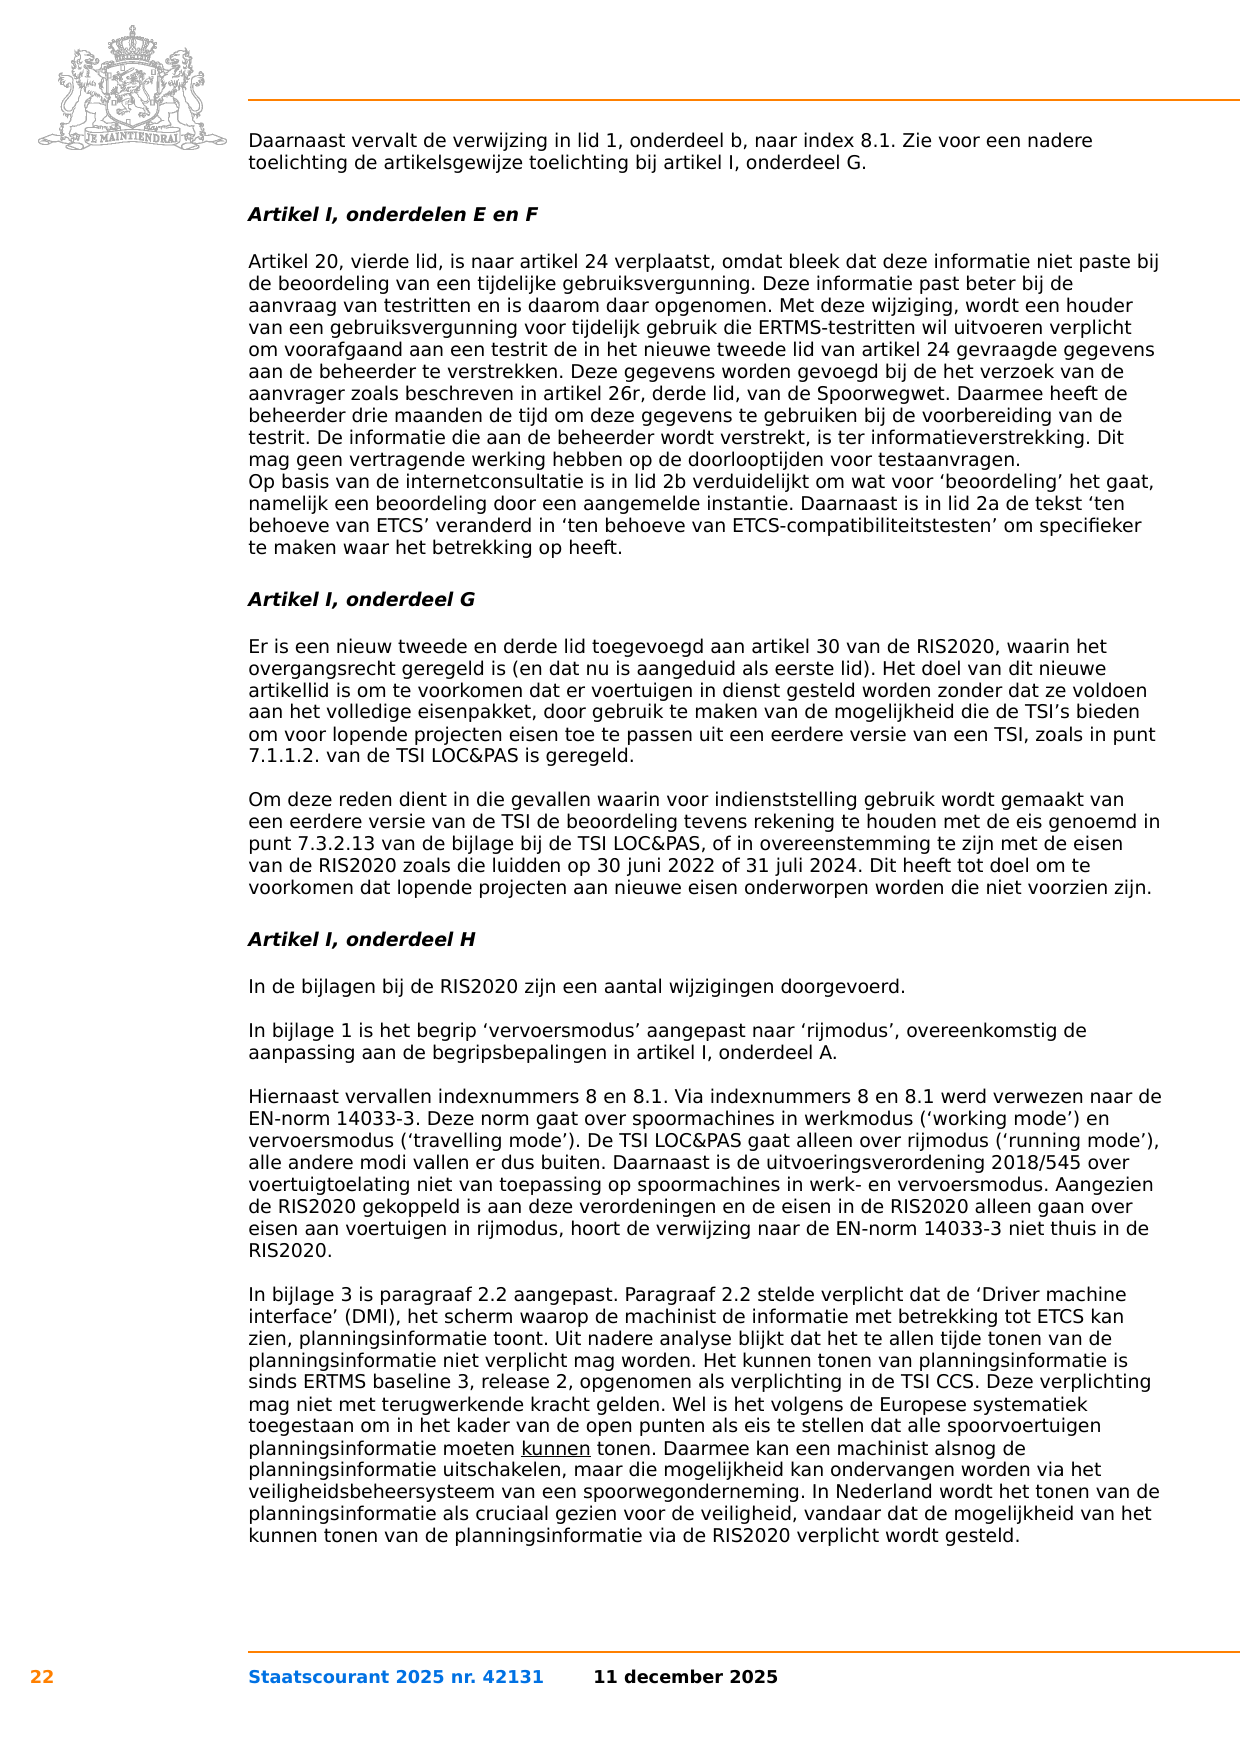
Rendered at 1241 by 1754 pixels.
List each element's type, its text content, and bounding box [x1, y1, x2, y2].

text Om deze reden dient in die gevallen waarin voor indienststelling gebruik wordt gemaakt van een eerdere versie van de TSI de beoordeling tevens rekening te houden met de eis genoemd in punt 7.3.2.13 van de bijlage bij de TSI LOC&PAS, of in overeenstemming te zijn met de eisen van de RIS2020 zoals die luidden op 30 juni 2022 of 31 juli 2024. Dit heeft tot doel om te voorkomen dat lopende projecten aan nieuwe eisen onderworpen worden die niet voorzien zijn. [248, 789, 1163, 899]
text Er is een nieuw tweede en derde lid toegevoegd aan artikel 30 van de RIS2020, waarin het overgangsrecht geregeld is (en dat nu is aangeduid als eerste lid). Het doel van dit nieuwe artikellid is om te voorkomen dat er voertuigen in dienst gesteld worden zonder dat ze voldoen aan het volledige eisenpakket, door gebruik te maken van de mogelijkheid die de TSI’s bieden om voor lopende projecten eisen toe te passen uit een eerdere versie van een TSI, zoals in punt 7.1.1.2. van de TSI LOC&PAS is geregeld. [248, 636, 1163, 767]
subtitle Artikel I, onderdeel G [248, 588, 1163, 611]
text Daarnaast vervalt de verwijzing in lid 1, onderdeel b, naar index 8.1. Zie voor een nadere toelichting de artikelsgewijze toelichting bij artikel I, onderdeel G. [248, 130, 1163, 174]
text Artikel 20, vierde lid, is naar artikel 24 verplaatst, omdat bleek dat deze informatie niet paste bij de beoordeling van een tijdelijke gebruiksvergunning. Deze informatie past beter bij de aanvraag van testritten en is daarom daar opgenomen. Met deze wijziging, wordt een houder van een gebruiksvergunning voor tijdelijk gebruik die ERTMS-testritten wil uitvoeren verplicht om voorafgaand aan een testrit de in het nieuwe tweede lid van artikel 24 gevraagde gegevens aan de beheerder te verstrekken. Deze gegevens worden gevoegd bij de het verzoek van de aanvrager zoals beschreven in artikel 26r, derde lid, van de Spoorwegwet. Daarmee heeft de beheerder drie maanden de tijd om deze gegevens te gebruiken bij de voorbereiding van de testrit. De informatie die aan de beheerder wordt verstrekt, is ter informatieverstrekking. Dit mag geen vertragende werking hebben op de doorlooptijden voor testaanvragen. [248, 251, 1163, 471]
text In bijlage 1 is het begrip ‘vervoersmodus’ aangepast naar ‘rijmodus’, overeenkomstig de aanpassing aan de begripsbepalingen in artikel I, onderdeel A. [248, 1020, 1163, 1064]
subtitle Artikel I, onderdeel H [248, 929, 1163, 951]
subtitle Artikel I, onderdelen E en F [248, 204, 1163, 226]
picture [38, 25, 227, 150]
text In bijlage 3 is paragraaf 2.2 aangepast. Paragraaf 2.2 stelde verplicht dat de ‘Driver machine interface’ (DMI), het scherm waarop de machinist de informatie met betrekking tot ETCS kan zien, planningsinformatie toont. Uit nadere analyse blijkt dat het te allen tijde tonen van de planningsinformatie niet verplicht mag worden. Het kunnen tonen van planningsinformatie is sinds ERTMS baseline 3, release 2, opgenomen als verplichting in de TSI CCS. Deze verplichting mag niet met terugwerkende kracht gelden. Wel is het volgens de Europese systematiek toegestaan om in het kader van de open punten als eis te stellen dat alle spoorvoertuigen planningsinformatie moeten kunnen tonen. Daarmee kan een machinist alsnog de planningsinformatie uitschakelen, maar die mogelijkheid kan ondervangen worden via het veiligheidsbeheersysteem van een spoorwegonderneming. In Nederland wordt het tonen van de planningsinformatie als cruciaal gezien voor de veiligheid, vandaar dat de mogelijkheid van het kunnen tonen van de planningsinformatie via de RIS2020 verplicht wordt gesteld. [248, 1283, 1163, 1547]
text In de bijlagen bij de RIS2020 zijn een aantal wijzigingen doorgevoerd. [248, 976, 1163, 998]
text Hiernaast vervallen indexnummers 8 en 8.1. Via indexnummers 8 en 8.1 werd verwezen naar de EN-norm 14033-3. Deze norm gaat over spoormachines in werkmodus (‘working mode’) en vervoersmodus (‘travelling mode’). De TSI LOC&PAS gaat alleen over rijmodus (‘running mode’), alle andere modi vallen er dus buiten. Daarnaast is de uitvoeringsverordening 2018/545 over voertuigtoelating niet van toepassing op spoormachines in werk- en vervoersmodus. Aangezien de RIS2020 gekoppeld is aan deze verordeningen en de eisen in de RIS2020 alleen gaan over eisen aan voertuigen in rijmodus, hoort de verwijzing naar de EN-norm 14033-3 niet thuis in de RIS2020. [248, 1086, 1163, 1262]
text Op basis van de internetconsultatie is in lid 2b verduidelijkt om wat voor ‘beoordeling’ het gaat, namelijk een beoordeling door een aangemelde instantie. Daarnaast is in lid 2a de tekst ‘ten behoeve van ETCS’ veranderd in ‘ten behoeve van ETCS-compatibiliteitstesten’ om specifieker te maken waar het betrekking op heeft. [248, 471, 1163, 558]
